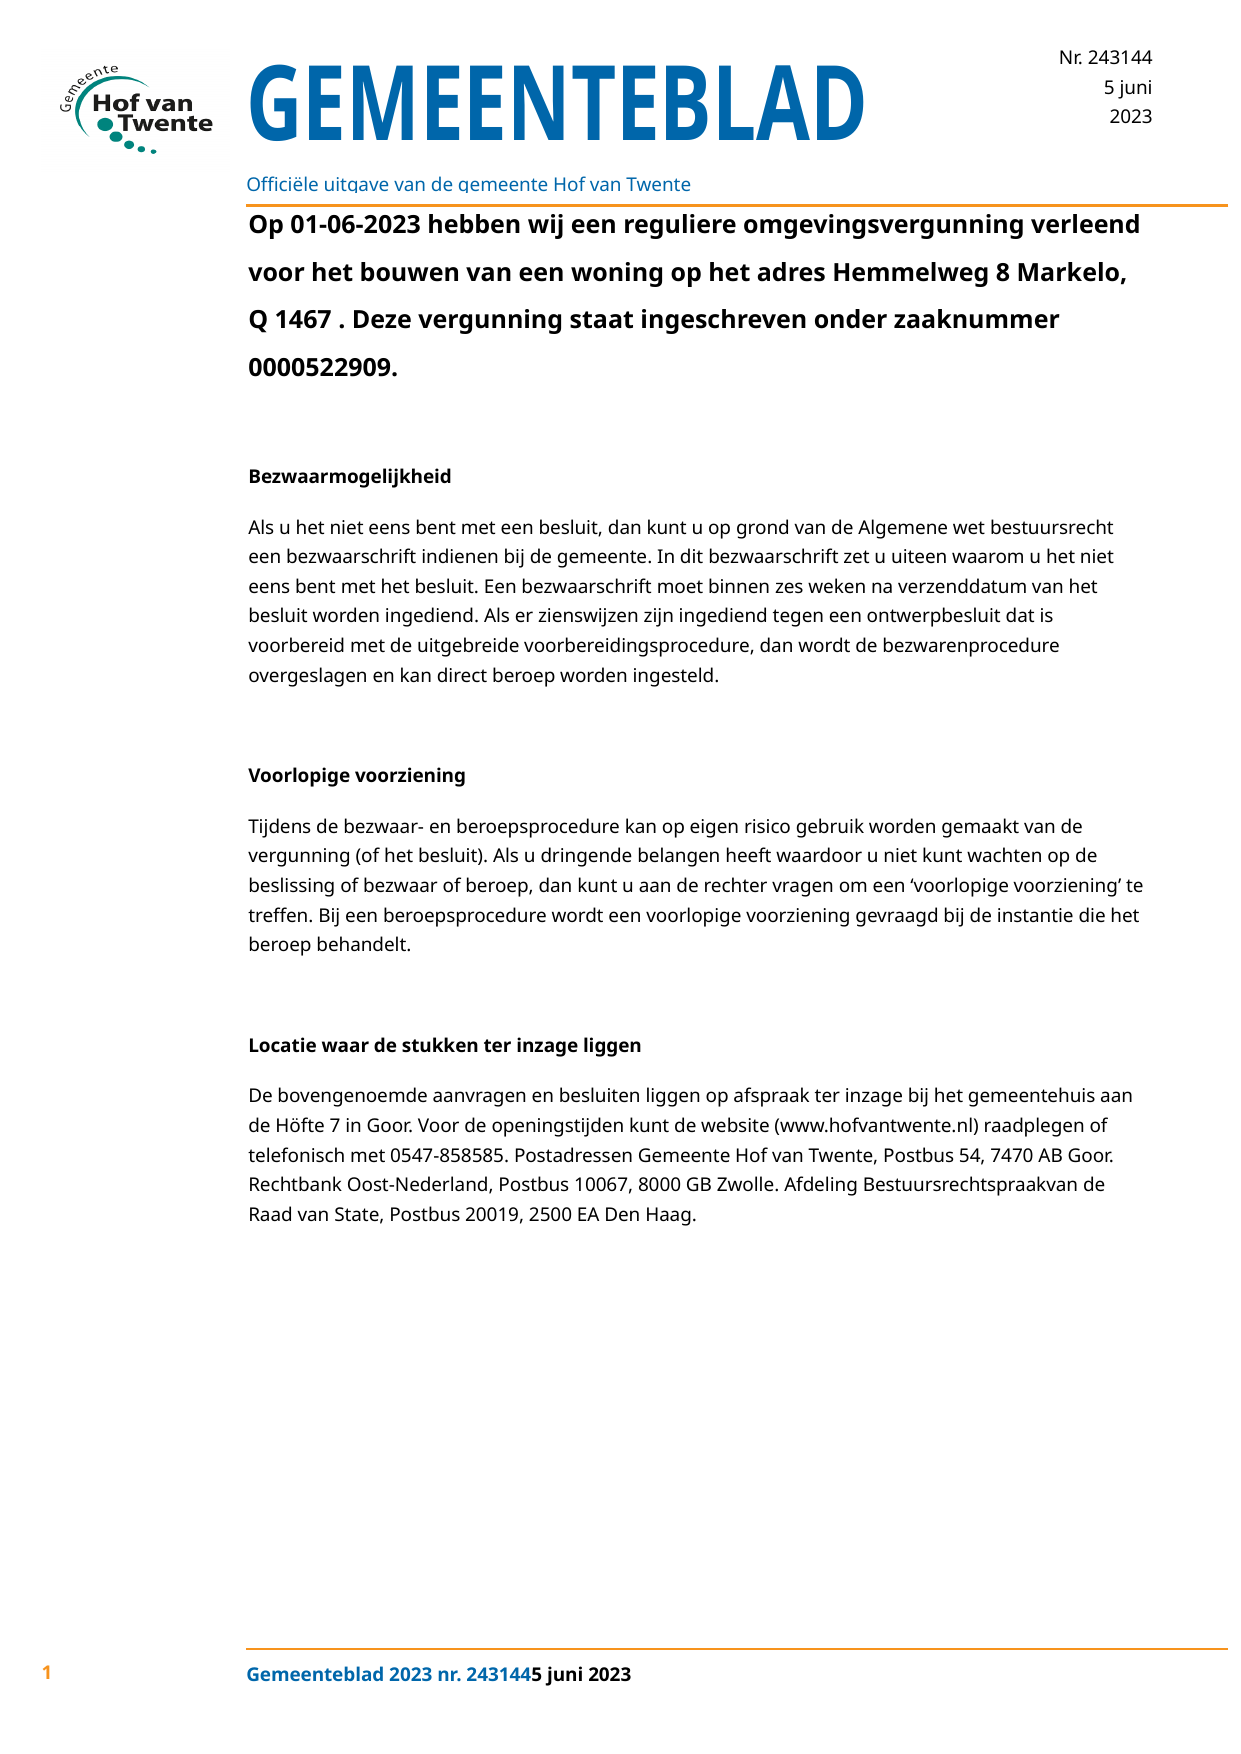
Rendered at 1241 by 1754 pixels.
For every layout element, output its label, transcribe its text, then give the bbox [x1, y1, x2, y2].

picture [41, 47, 231, 172]
text De bovengenoemde aanvragen en besluiten liggen op afspraak ter inzage bij het gemeentehuis aan de Höfte 7 in Goor. Voor de openingstijden kunt de website (www.hofvantwente.nl) raadplegen of telefonisch met 0547-858585. Postadressen Gemeente Hof van Twente, Postbus 54, 7470 AB Goor. Rechtbank Oost-Nederland, Postbus 10067, 8000 GB Zwolle. Afdeling Bestuursrechtspraakvan de Raad van State, Postbus 20019, 2500 EA Den Haag. [248, 1083, 1152, 1227]
text Voorlopige voorziening [248, 763, 1152, 788]
text Tijdens de bezwaar- en beroepsprocedure kan op eigen risico gebruik worden gemaakt van de vergunning (of het besluit). Als u dringende belangen heeft waardoor u niet kunt wachten op de beslissing of bezwaar of beroep, dan kunt u aan de rechter vragen om een ‘voorlopige voorziening’ te treffen. Bij een beroepsprocedure wordt een voorlopige voorziening gevraagd bij de instantie die het beroep behandelt. [248, 813, 1152, 957]
text Op 01-06-2023 hebben wij een reguliere omgevingsvergunning verleend voor het bouwen van een woning op het adres Hemmelweg 8 Markelo, Q 1467 . Deze vergunning staat ingeschreven onder zaaknummer 0000522909. [248, 207, 1152, 384]
text Als u het niet eens bent met een besluit, dan kunt u op grond van de Algemene wet bestuursrecht een bezwaarschrift indienen bij de gemeente. In dit bezwaarschrift zet u uiteen waarom u het niet eens bent met het besluit. Een bezwaarschrift moet binnen zes weken na verzenddatum van het besluit worden ingediend. Als er zienswijzen zijn ingediend tegen een ontwerpbesluit dat is voorbereid met de uitgebreide voorbereidingsprocedure, dan wordt de bezwarenprocedure overgeslagen en kan direct beroep worden ingesteld. [248, 514, 1152, 688]
text Bezwaarmogelijkheid [248, 463, 1152, 489]
text Locatie waar de stukken ter inzage liggen [248, 1032, 1152, 1058]
